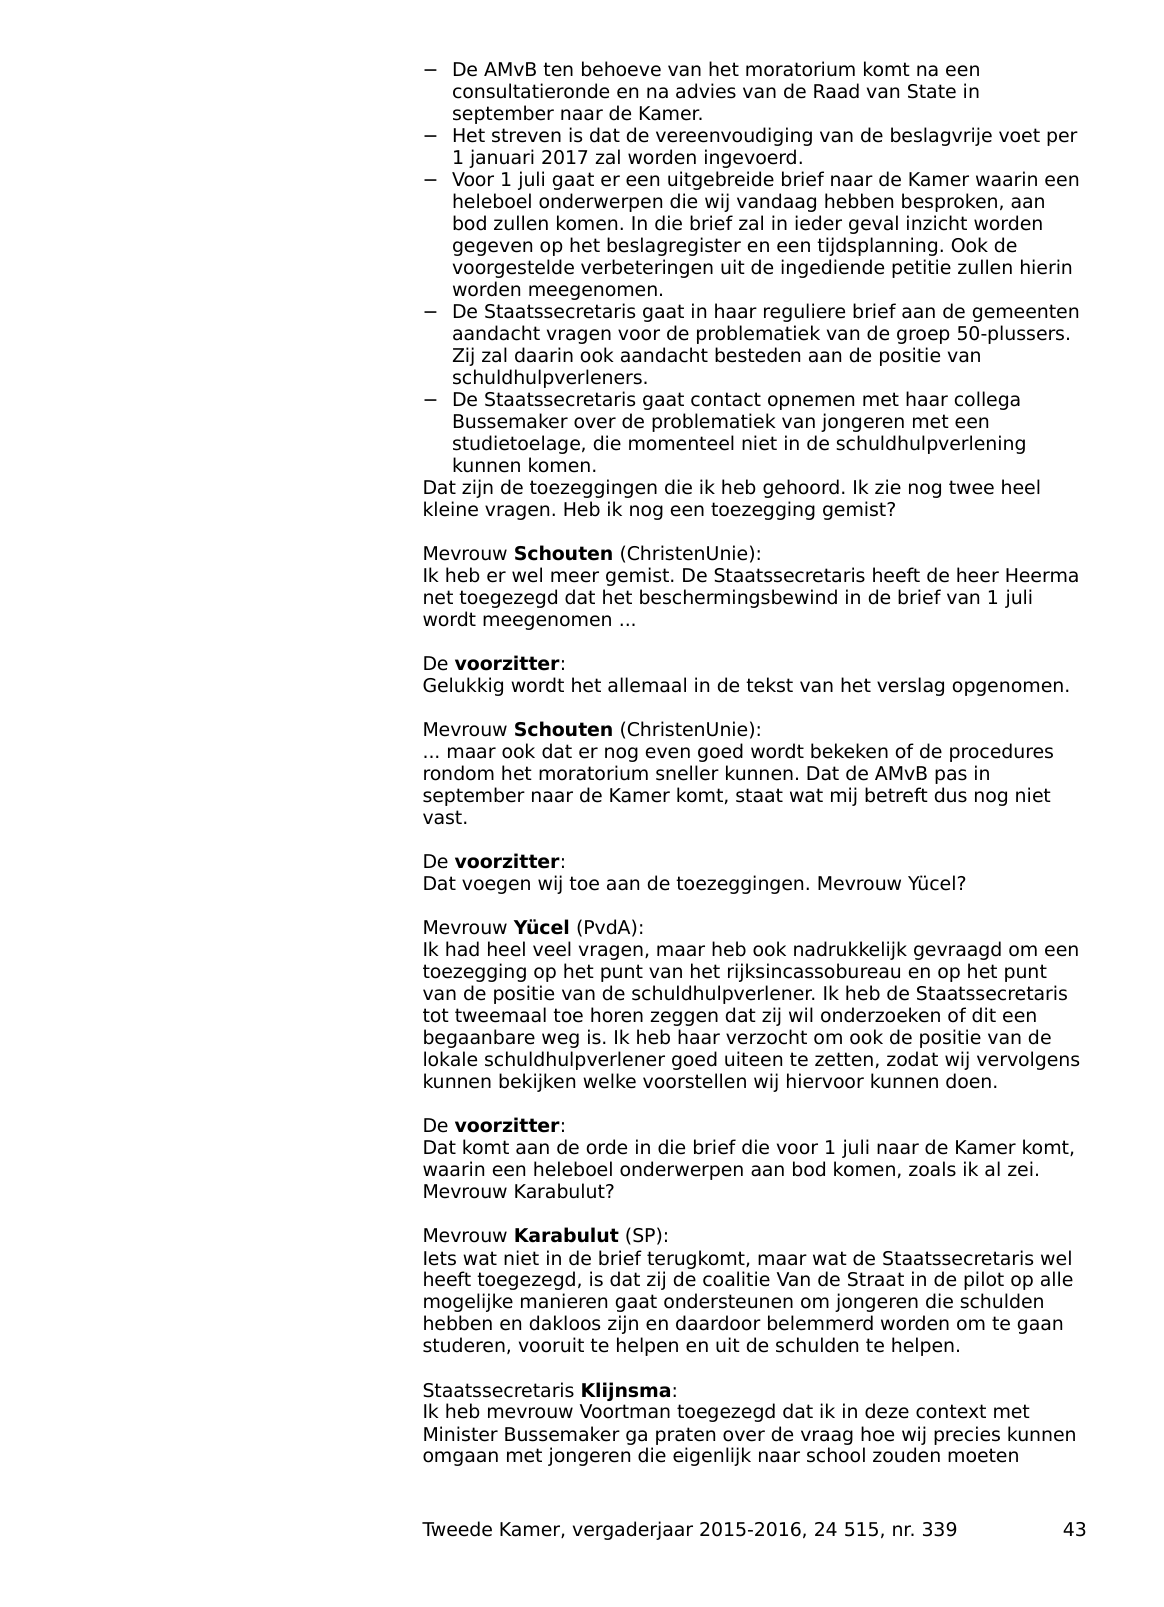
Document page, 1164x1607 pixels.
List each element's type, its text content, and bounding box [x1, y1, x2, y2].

text Ik heb er wel meer gemist. De Staatssecretaris heeft de heer Heerma net toegezegd dat het beschermingsbewind in de brief van 1 juli wordt meegenomen ... [422, 565, 1087, 631]
text − Het streven is dat de vereenvoudiging van de beslagvrije voet per 1 januari 2017 zal worden ingevoerd. [422, 125, 1087, 169]
text De voorzitter: [422, 1115, 1087, 1137]
text Iets wat niet in de brief terugkomt, maar wat de Staatssecretaris wel heeft toegezegd, is dat zij de coalitie Van de Straat in de pilot op alle mogelijke manieren gaat ondersteunen om jongeren die schulden hebben en dakloos zijn en daardoor belemmerd worden om te gaan studeren, vooruit te helpen en uit de schulden te helpen. [422, 1247, 1087, 1357]
text ... maar ook dat er nog even goed wordt bekeken of de procedures rondom het moratorium sneller kunnen. Dat de AMvB pas in september naar de Kamer komt, staat wat mij betreft dus nog niet vast. [422, 741, 1087, 829]
text − Voor 1 juli gaat er een uitgebreide brief naar de Kamer waarin een heleboel onderwerpen die wij vandaag hebben besproken, aan bod zullen komen. In die brief zal in ieder geval inzicht worden gegeven op het beslagregister en een tijdsplanning. Ook de voorgestelde verbeteringen uit de ingediende petitie zullen hierin worden meegenomen. [422, 169, 1087, 301]
text Mevrouw Yücel (PvdA): [422, 917, 1087, 939]
text Mevrouw Schouten (ChristenUnie): [422, 719, 1087, 741]
text Dat komt aan de orde in die brief die voor 1 juli naar de Kamer komt, waarin een heleboel onderwerpen aan bod komen, zoals ik al zei. Mevrouw Karabulut? [422, 1137, 1087, 1203]
text Staatssecretaris Klijnsma: [422, 1379, 1087, 1401]
text Dat zijn de toezeggingen die ik heb gehoord. Ik zie nog twee heel kleine vragen. Heb ik nog een toezegging gemist? [422, 477, 1087, 521]
text De voorzitter: [422, 653, 1087, 675]
text Ik had heel veel vragen, maar heb ook nadrukkelijk gevraagd om een toezegging op het punt van het rijksincassobureau en op het punt van de positie van de schuldhulpverlener. Ik heb de Staatssecretaris tot tweemaal toe horen zeggen dat zij wil onderzoeken of dit een begaanbare weg is. Ik heb haar verzocht om ook de positie van de lokale schuldhulpverlener goed uiteen te zetten, zodat wij vervolgens kunnen bekijken welke voorstellen wij hiervoor kunnen doen. [422, 939, 1087, 1093]
text De voorzitter: [422, 851, 1087, 873]
text Mevrouw Schouten (ChristenUnie): [422, 543, 1087, 565]
text Dat voegen wij toe aan de toezeggingen. Mevrouw Yücel? [422, 873, 1087, 895]
text Gelukkig wordt het allemaal in de tekst van het verslag opgenomen. [422, 675, 1087, 697]
text Ik heb mevrouw Voortman toegezegd dat ik in deze context met Minister Bussemaker ga praten over de vraag hoe wij precies kunnen omgaan met jongeren die eigenlijk naar school zouden moeten [422, 1401, 1087, 1467]
text Mevrouw Karabulut (SP): [422, 1225, 1087, 1247]
text − De AMvB ten behoeve van het moratorium komt na een consultatieronde en na advies van de Raad van State in september naar de Kamer. [422, 59, 1087, 125]
text − De Staatssecretaris gaat contact opnemen met haar collega Bussemaker over de problematiek van jongeren met een studietoelage, die momenteel niet in de schuldhulpverlening kunnen komen. [422, 389, 1087, 477]
text − De Staatssecretaris gaat in haar reguliere brief aan de gemeenten aandacht vragen voor de problematiek van de groep 50-plussers. Zij zal daarin ook aandacht besteden aan de positie van schuldhulpverleners. [422, 301, 1087, 389]
